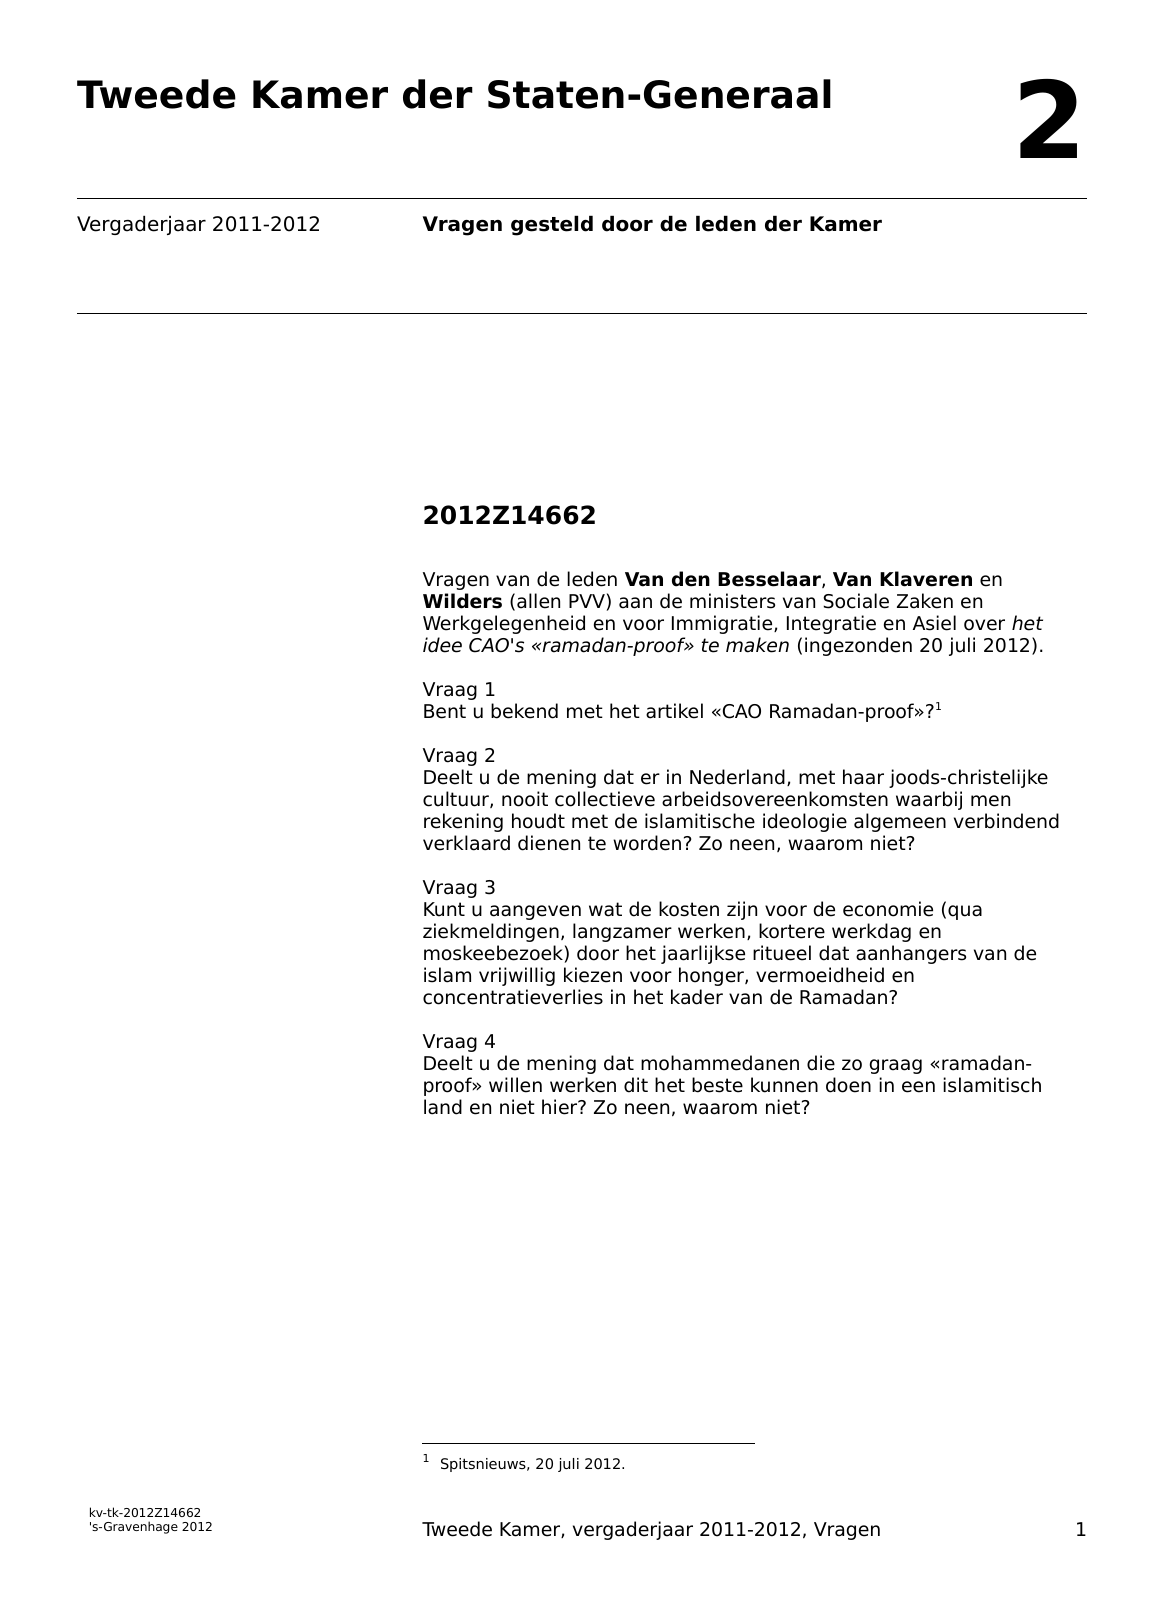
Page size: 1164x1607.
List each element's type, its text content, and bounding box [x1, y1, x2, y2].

text Vraag 2 [422, 745, 1087, 767]
table_header 2 [886, 59, 1087, 198]
text 's-Gravenhage 2012 [88, 1520, 323, 1534]
text Deelt u de mening dat mohammedanen die zo graag «ramadan-proof» willen werken dit het beste kunnen doen in een islamitisch land en niet hier? Zo neen, waarom niet? [422, 1053, 1087, 1119]
table_cell Vergaderjaar 2011-2012 [77, 199, 422, 313]
text Vraag 4 [422, 1031, 1087, 1053]
text Vragen van de leden Van den Besselaar, Van Klaveren en Wilders (allen PVV) aan de ministers van Sociale Zaken en Werkgelegenheid en voor Immigratie, Integratie en Asiel over het idee CAO's «ramadan-proof» te maken (ingezonden 20 juli 2012). [422, 569, 1087, 657]
text Vraag 1 [422, 679, 1087, 701]
text Bent u bekend met het artikel «CAO Ramadan-proof»? [422, 701, 1087, 723]
text 2012Z14662 [422, 501, 1087, 531]
table_cell Vragen gesteld door de leden der Kamer [422, 199, 1087, 313]
text Deelt u de mening dat er in Nederland, met haar joods-christelijke cultuur, nooit collectieve arbeidsovereenkomsten waarbij men rekening houdt met de islamitische ideologie algemeen verbindend verklaard dienen te worden? Zo neen, waarom niet? [422, 767, 1087, 855]
table_header Tweede Kamer der Staten-Generaal [77, 59, 886, 198]
text kv-tk-2012Z14662 [88, 1506, 323, 1520]
text Spitsnieuws, 20 juli 2012. [422, 1452, 1087, 1474]
text Vraag 3 [422, 877, 1087, 899]
text Kunt u aangeven wat de kosten zijn voor de economie (qua ziekmeldingen, langzamer werken, kortere werkdag en moskeebezoek) door het jaarlijkse ritueel dat aanhangers van de islam vrijwillig kiezen voor honger, vermoeidheid en concentratieverlies in het kader van de Ramadan? [422, 899, 1087, 1009]
